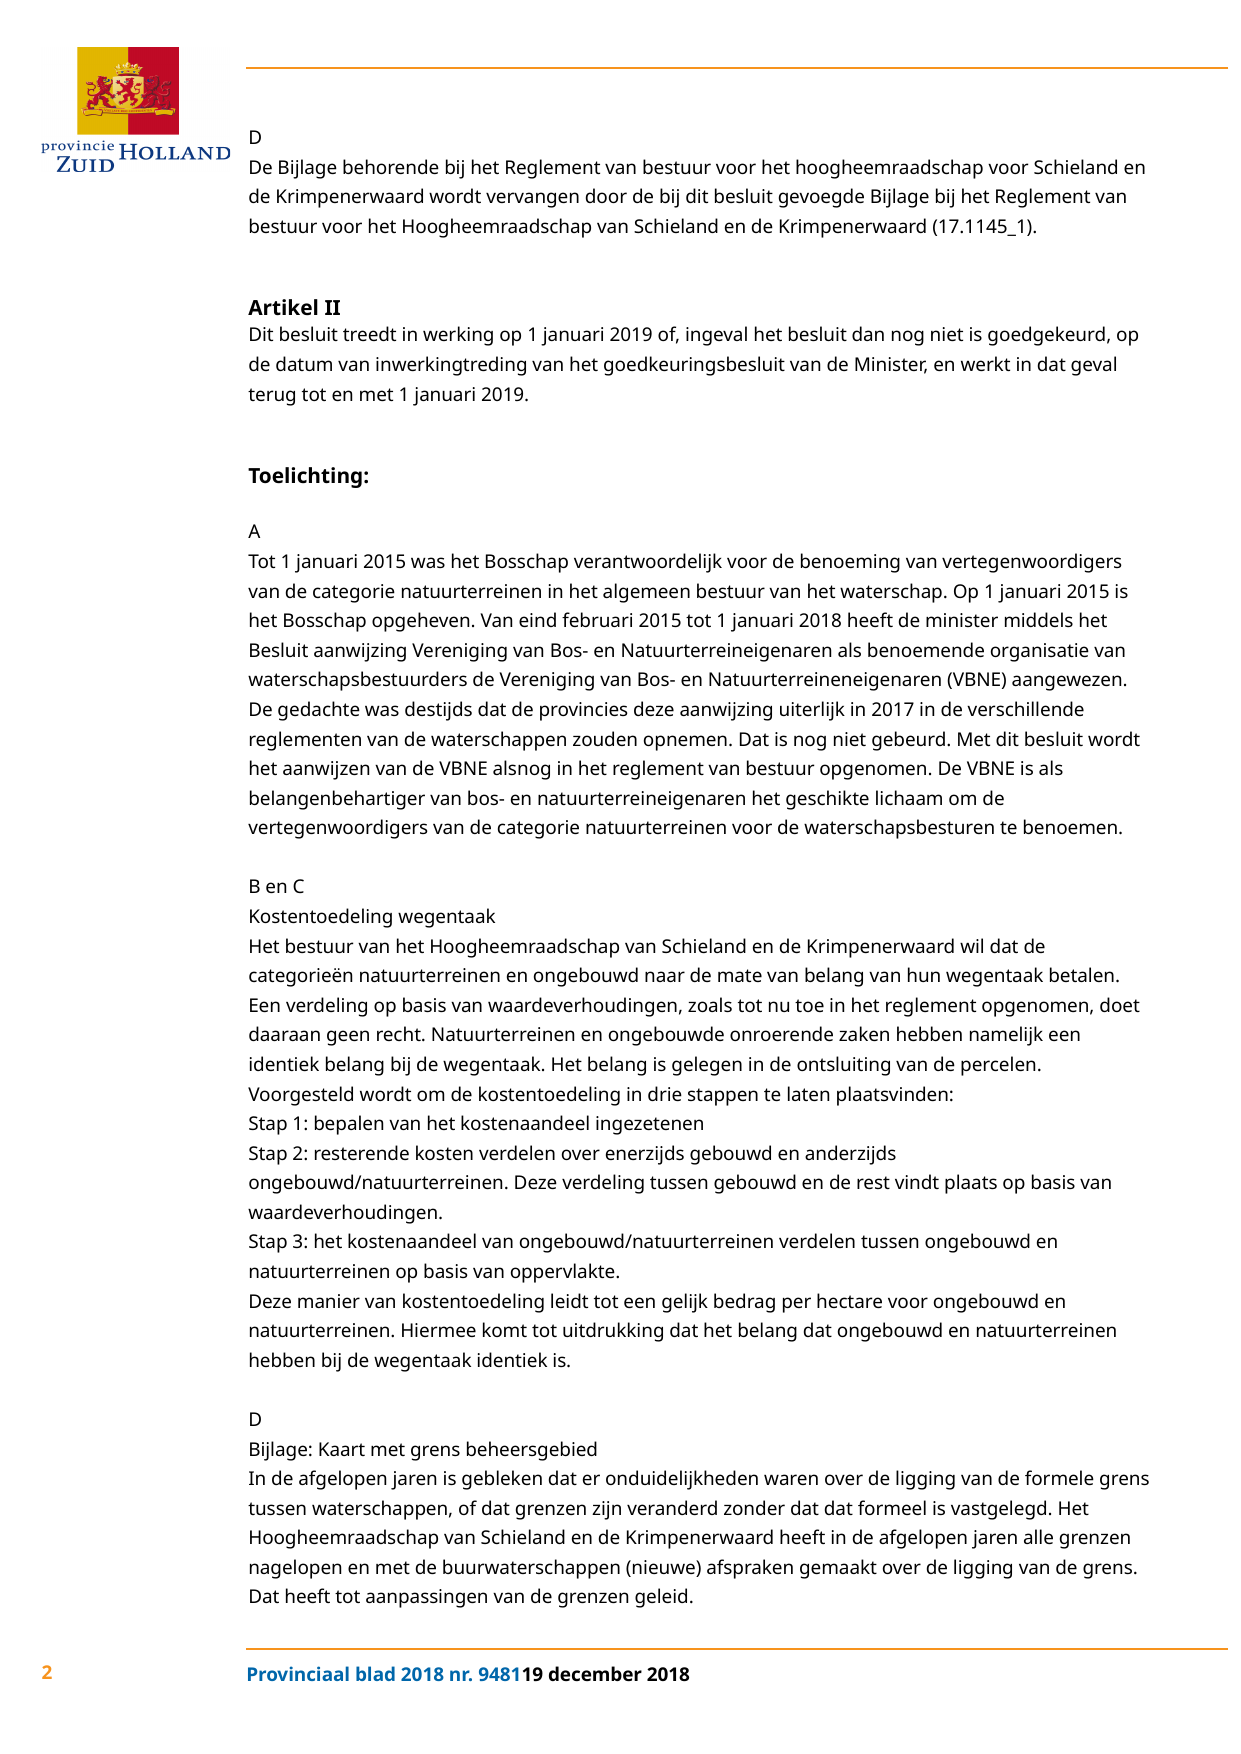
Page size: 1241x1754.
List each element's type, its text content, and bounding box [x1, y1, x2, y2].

text Stap 1: bepalen van het kostenaandeel ingezetenen [248, 1110, 1152, 1136]
text Stap 3: het kostenaandeel van ongebouwd/natuurterreinen verdelen tussen ongebouwd en natuurterreinen op basis van oppervlakte. [248, 1229, 1152, 1284]
text B en C [248, 874, 1152, 899]
text D [248, 1406, 1152, 1432]
text Tot 1 januari 2015 was het Bosschap verantwoordelijk voor de benoeming van vertegenwoordigers van de categorie natuurterreinen in het algemeen bestuur van het waterschap. Op 1 januari 2015 is het Bosschap opgeheven. Van eind februari 2015 tot 1 januari 2018 heeft de minister middels het Besluit aanwijzing Vereniging van Bos- en Natuurterreineigenaren als benoemende organisatie van waterschapsbestuurders de Vereniging van Bos- en Natuurterreineneigenaren (VBNE) aangewezen. De gedachte was destijds dat de provincies deze aanwijzing uiterlijk in 2017 in de verschillende reglementen van de waterschappen zouden opnemen. Dat is nog niet gebeurd. Met dit besluit wordt het aanwijzen van de VBNE alsnog in het reglement van bestuur opgenomen. De VBNE is als belangenbehartiger van bos- en natuurterreineigenaren het geschikte lichaam om de vertegenwoordigers van de categorie natuurterreinen voor de waterschapsbesturen te benoemen. [248, 548, 1152, 840]
text Artikel II [248, 293, 1152, 322]
text Bijlage: Kaart met grens beheersgebied [248, 1436, 1152, 1462]
text Deze manier van kostentoedeling leidt tot een gelijk bedrag per hectare voor ongebouwd en natuurterreinen. Hiermee komt tot uitdrukking dat het belang dat ongebouwd en natuurterreinen hebben bij de wegentaak identiek is. [248, 1288, 1152, 1373]
text Het bestuur van het Hoogheemraadschap van Schieland en de Krimpenerwaard wil dat de categorieën natuurterreinen en ongebouwd naar de mate van belang van hun wegentaak betalen. Een verdeling op basis van waardeverhoudingen, zoals tot nu toe in het reglement opgenomen, doet daaraan geen recht. Natuurterreinen en ongebouwde onroerende zaken hebben namelijk een identiek belang bij de wegentaak. Het belang is gelegen in de ontsluiting van de percelen. [248, 933, 1152, 1077]
text Toelichting: [248, 461, 1152, 489]
text Stap 2: resterende kosten verdelen over enerzijds gebouwd en anderzijds ongebouwd/natuurterreinen. Deze verdeling tussen gebouwd en de rest vindt plaats op basis van waardeverhoudingen. [248, 1140, 1152, 1225]
text Kostentoedeling wegentaak [248, 903, 1152, 929]
text Dit besluit treedt in werking op 1 januari 2019 of, ingeval het besluit dan nog niet is goedgekeurd, op de datum van inwerkingtreding van het goedkeuringsbesluit van de Minister, en werkt in dat geval terug tot en met 1 januari 2019. [248, 322, 1152, 406]
text In de afgelopen jaren is gebleken dat er onduidelijkheden waren over de ligging van de formele grens tussen waterschappen, of dat grenzen zijn veranderd zonder dat dat formeel is vastgelegd. Het Hoogheemraadschap van Schieland en de Krimpenerwaard heeft in de afgelopen jaren alle grenzen nagelopen en met de buurwaterschappen (nieuwe) afspraken gemaakt over de ligging van de grens. Dat heeft tot aanpassingen van de grenzen geleid. [248, 1465, 1152, 1609]
picture [41, 47, 231, 172]
text D [248, 124, 1152, 150]
text De Bijlage behorende bij het Reglement van bestuur voor het hoogheemraadschap voor Schieland en de Krimpenerwaard wordt vervangen door de bij dit besluit gevoegde Bijlage bij het Reglement van bestuur voor het Hoogheemraadschap van Schieland en de Krimpenerwaard (17.1145_1). [248, 154, 1152, 239]
text A [248, 519, 1152, 544]
text Voorgesteld wordt om de kostentoedeling in drie stappen te laten plaatsvinden: [248, 1081, 1152, 1107]
